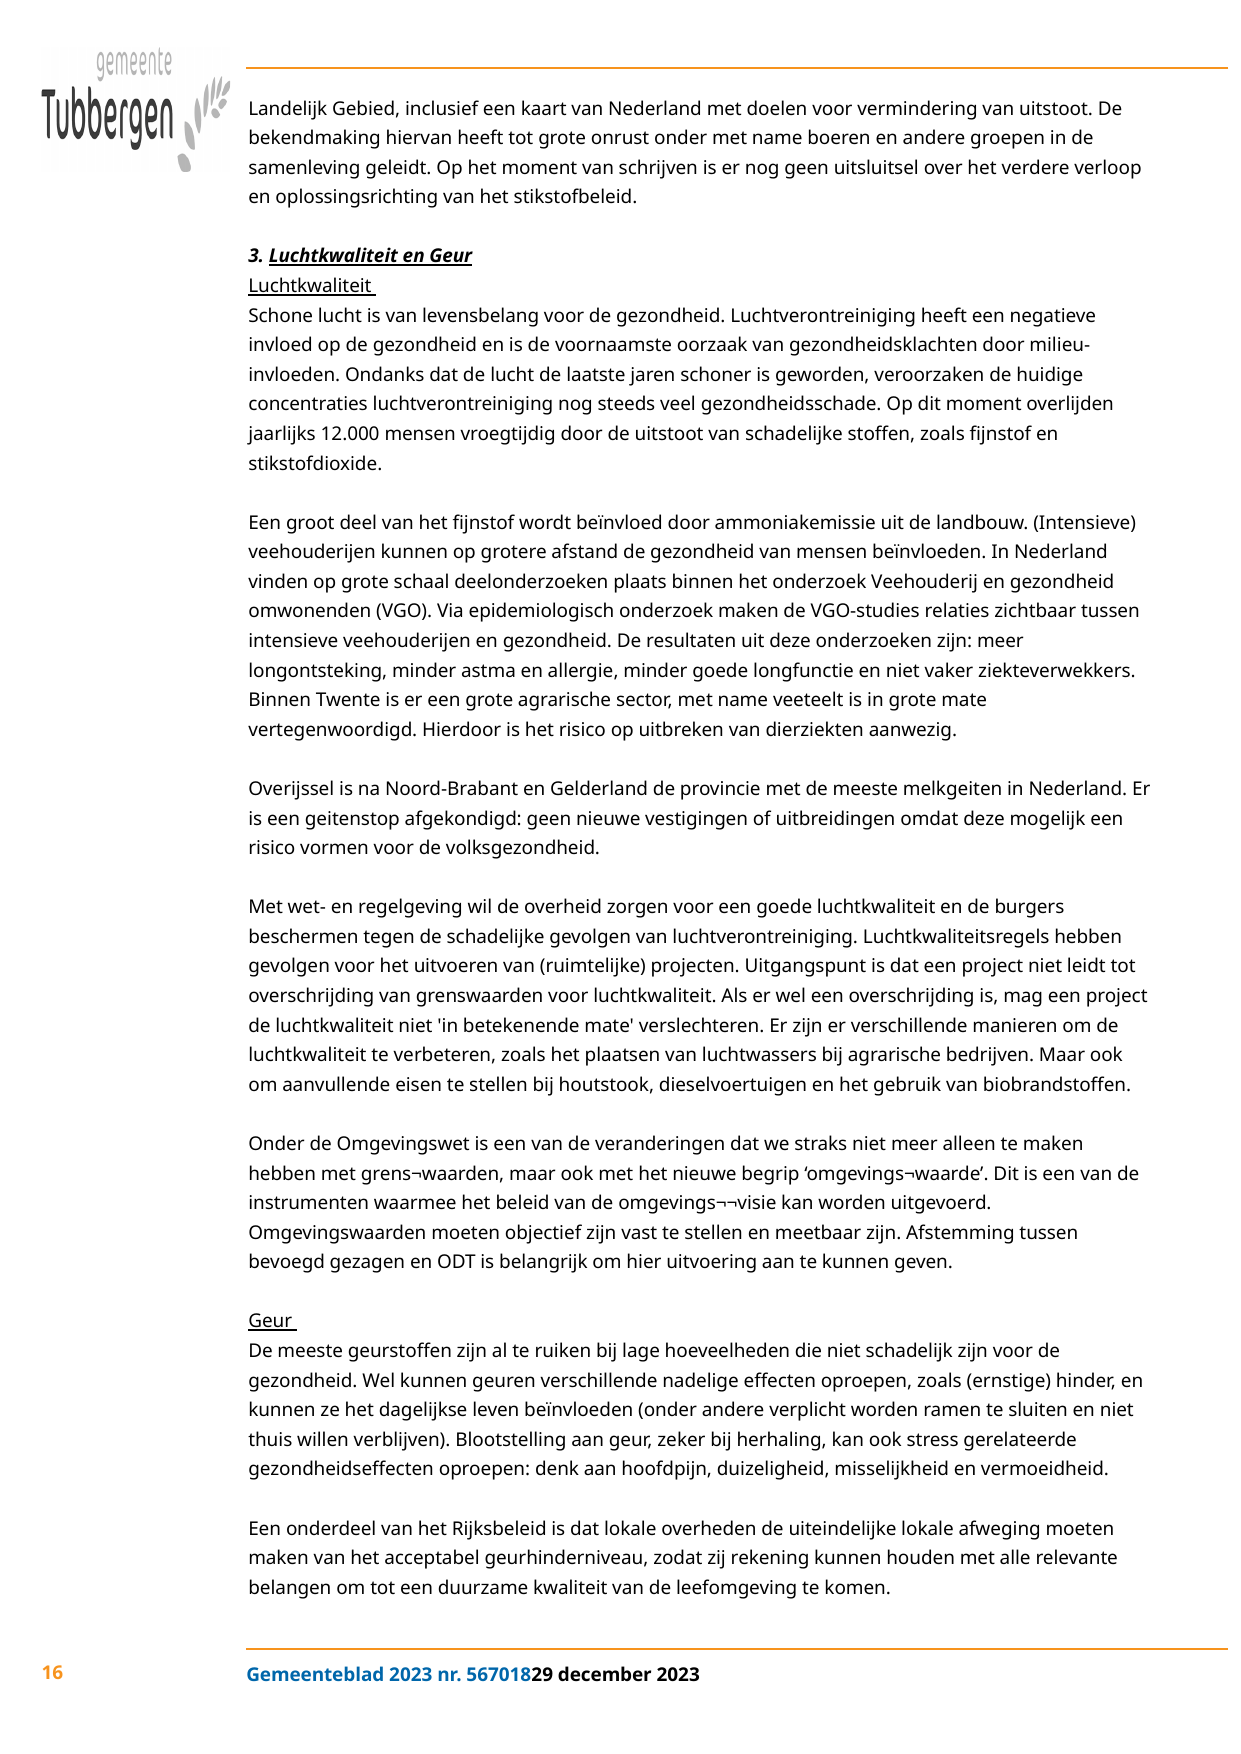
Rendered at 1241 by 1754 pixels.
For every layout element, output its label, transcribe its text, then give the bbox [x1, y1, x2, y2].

text Landelijk Gebied, inclusief een kaart van Nederland met doelen voor vermindering van uitstoot. De bekendmaking hiervan heeft tot grote onrust onder met name boeren en andere groepen in de samenleving geleidt. Op het moment van schrijven is er nog geen uitsluitsel over het verdere verloop en oplossingsrichting van het stikstofbeleid. [248, 95, 1152, 209]
text Luchtkwaliteit [248, 272, 1152, 298]
text De meeste geurstoffen zijn al te ruiken bij lage hoeveelheden die niet schadelijk zijn voor de gezondheid. Wel kunnen geuren verschillende nadelige effecten oproepen, zoals (ernstige) hinder, en kunnen ze het dagelijkse leven beïnvloeden (onder andere verplicht worden ramen te sluiten en niet thuis willen verblijven). Blootstelling aan geur, zeker bij herhaling, kan ook stress gerelateerde gezondheidseffecten oproepen: denk aan hoofdpijn, duizeligheid, misselijkheid en vermoeidheid. [248, 1337, 1152, 1481]
text Een onderdeel van het Rijksbeleid is dat lokale overheden de uiteindelijke lokale afweging moeten maken van het acceptabel geurhinderniveau, zodat zij rekening kunnen houden met alle relevante belangen om tot een duurzame kwaliteit van de leefomgeving te komen. [248, 1515, 1152, 1600]
text 3. Luchtkwaliteit en Geur [248, 243, 1152, 268]
text Onder de Omgevingswet is een van de veranderingen dat we straks niet meer alleen te maken hebben met grens¬waarden, maar ook met het nieuwe begrip ‘omgevings¬waarde’. Dit is een van de instrumenten waarmee het beleid van de omgevings¬¬visie kan worden uitgevoerd. Omgevingswaarden moeten objectief zijn vast te stellen en meetbaar zijn. Afstemming tussen bevoegd gezagen en ODT is belangrijk om hier uitvoering aan te kunnen geven. [248, 1130, 1152, 1274]
text Overijssel is na Noord-Brabant en Gelderland de provincie met de meeste melkgeiten in Nederland. Er is een geitenstop afgekondigd: geen nieuwe vestigingen of uitbreidingen omdat deze mogelijk een risico vormen voor de volksgezondheid. [248, 775, 1152, 860]
picture [41, 47, 231, 172]
text Een groot deel van het fijnstof wordt beïnvloed door ammoniakemissie uit de landbouw. (Intensieve) veehouderijen kunnen op grotere afstand de gezondheid van mensen beïnvloeden. In Nederland vinden op grote schaal deelonderzoeken plaats binnen het onderzoek Veehouderij en gezondheid omwonenden (VGO). Via epidemiologisch onderzoek maken de VGO-studies relaties zichtbaar tussen intensieve veehouderijen en gezondheid. De resultaten uit deze onderzoeken zijn: meer longontsteking, minder astma en allergie, minder goede longfunctie en niet vaker ziekteverwekkers. Binnen Twente is er een grote agrarische sector, met name veeteelt is in grote mate vertegenwoordigd. Hierdoor is het risico op uitbreken van dierziekten aanwezig. [248, 509, 1152, 742]
text Schone lucht is van levensbelang voor de gezondheid. Luchtverontreiniging heeft een negatieve invloed op de gezondheid en is de voornaamste oorzaak van gezondheidsklachten door milieu-invloeden. Ondanks dat de lucht de laatste jaren schoner is geworden, veroorzaken de huidige concentraties luchtverontreiniging nog steeds veel gezondheidsschade. Op dit moment overlijden jaarlijks 12.000 mensen vroegtijdig door de uitstoot van schadelijke stoffen, zoals fijnstof en stikstofdioxide. [248, 302, 1152, 476]
text Geur [248, 1308, 1152, 1333]
text Met wet- en regelgeving wil de overheid zorgen voor een goede luchtkwaliteit en de burgers beschermen tegen de schadelijke gevolgen van luchtverontreiniging. Luchtkwaliteitsregels hebben gevolgen voor het uitvoeren van (ruimtelijke) projecten. Uitgangspunt is dat een project niet leidt tot overschrijding van grenswaarden voor luchtkwaliteit. Als er wel een overschrijding is, mag een project de luchtkwaliteit niet 'in betekenende mate' verslechteren. Er zijn er verschillende manieren om de luchtkwaliteit te verbeteren, zoals het plaatsen van luchtwassers bij agrarische bedrijven. Maar ook om aanvullende eisen te stellen bij houtstook, dieselvoertuigen en het gebruik van biobrandstoffen. [248, 893, 1152, 1097]
